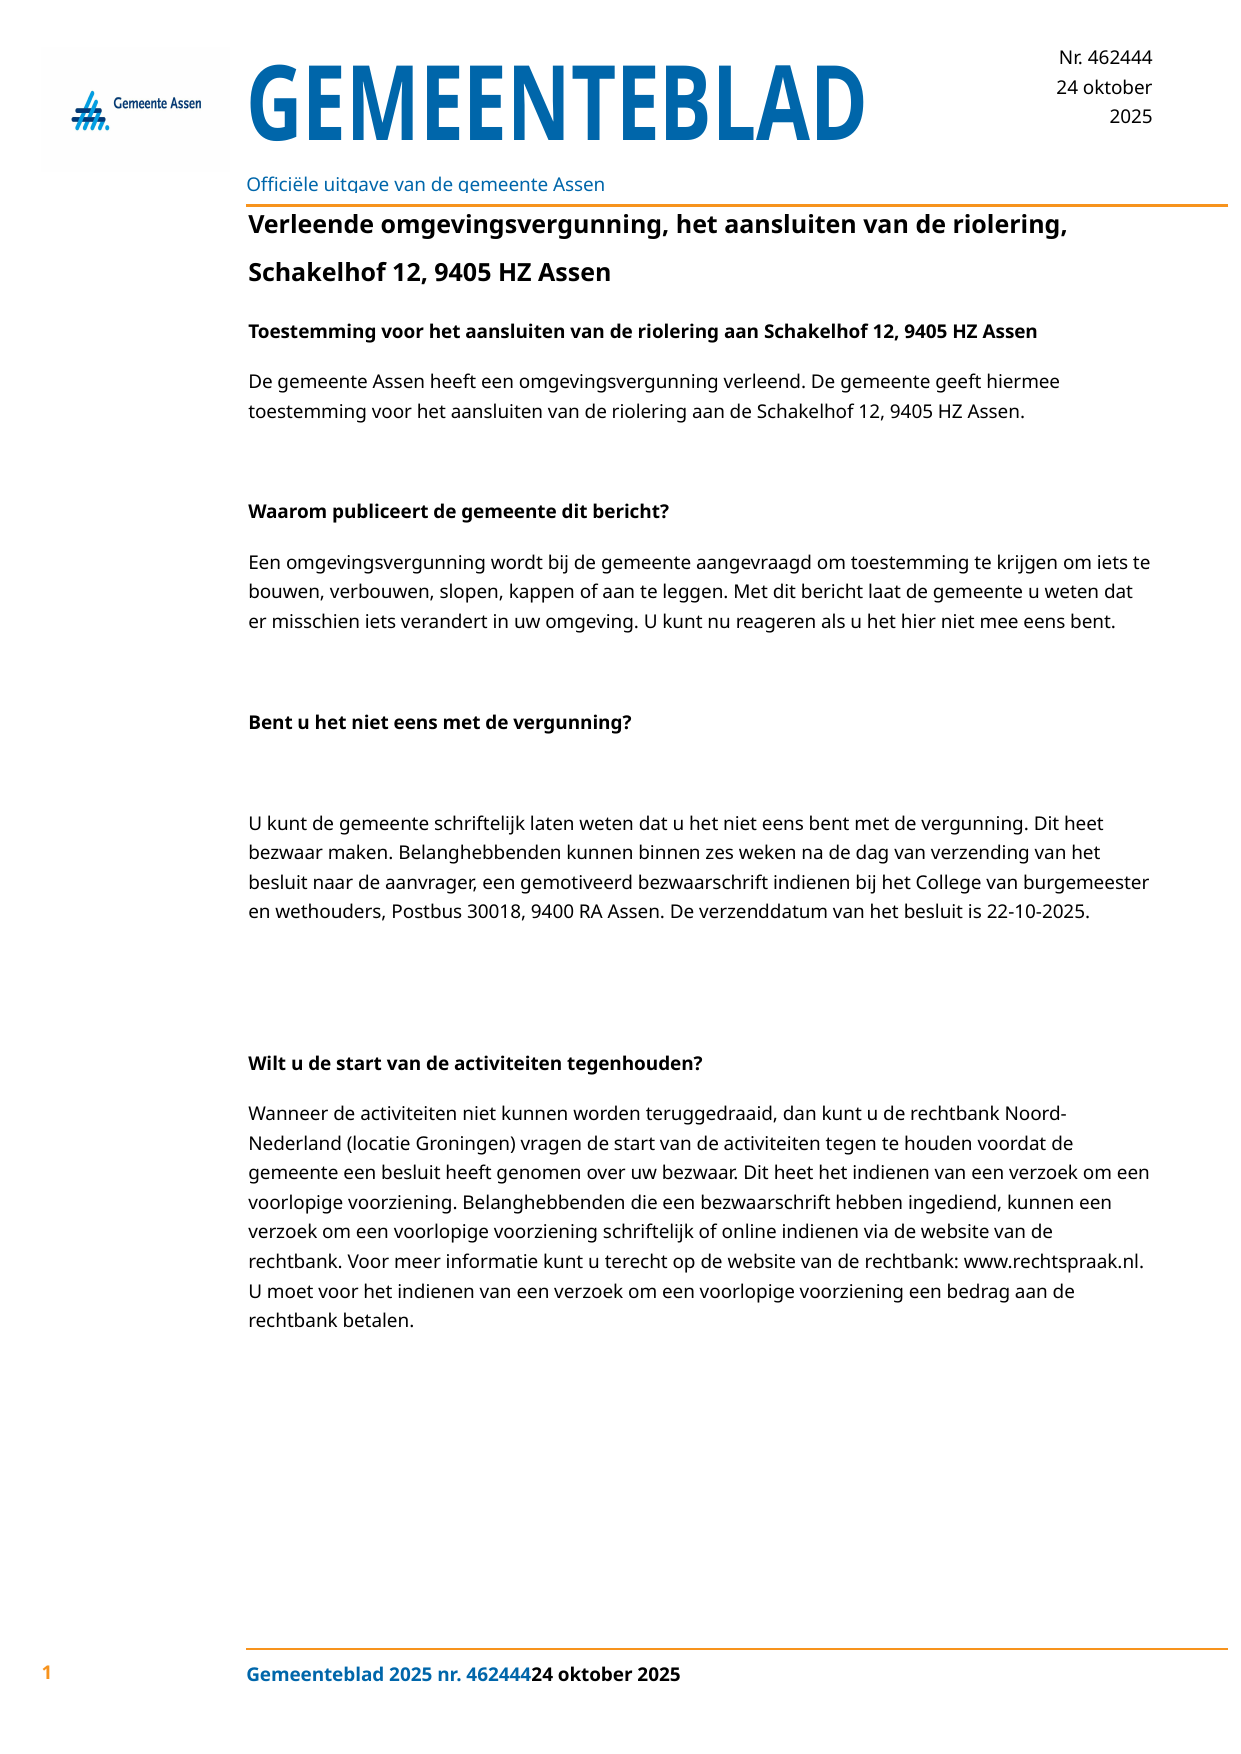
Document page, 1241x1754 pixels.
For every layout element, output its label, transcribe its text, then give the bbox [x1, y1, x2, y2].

text Bent u het niet eens met de vergunning? [248, 709, 1152, 735]
text Wanneer de activiteiten niet kunnen worden teruggedraaid, dan kunt u de rechtbank Noord-Nederland (locatie Groningen) vragen de start van de activiteiten tegen te houden voordat de gemeente een besluit heeft genomen over uw bezwaar. Dit heet het indienen van een verzoek om een voorlopige voorziening. Belanghebbenden die een bezwaarschrift hebben ingediend, kunnen een verzoek om een voorlopige voorziening schriftelijk of online indienen via de website van de rechtbank. Voor meer informatie kunt u terecht op de website van de rechtbank: www.rechtspraak.nl. U moet voor het indienen van een verzoek om een voorlopige voorziening een bedrag aan de rechtbank betalen. [248, 1100, 1152, 1333]
text De gemeente Assen heeft een omgevingsvergunning verleend. De gemeente geeft hiermee toestemming voor het aansluiten van de riolering aan de Schakelhof 12, 9405 HZ Assen. [248, 368, 1152, 424]
text U kunt de gemeente schriftelijk laten weten dat u het niet eens bent met de vergunning. Dit heet bezwaar maken. Belanghebbenden kunnen binnen zes weken na de dag van verzending van het besluit naar de aanvrager, een gemotiveerd bezwaarschrift indienen bij het College van burgemeester en wethouders, Postbus 30018, 9400 RA Assen. De verzenddatum van het besluit is 22-10-2025. [248, 810, 1152, 924]
text Verleende omgevingsvergunning, het aansluiten van de riolering, Schakelhof 12, 9405 HZ Assen [248, 207, 1152, 288]
text Wilt u de start van de activiteiten tegenhouden? [248, 1050, 1152, 1076]
picture [41, 47, 231, 172]
text Waarom publiceert de gemeente dit bericht? [248, 499, 1152, 524]
text Toestemming voor het aansluiten van de riolering aan Schakelhof 12, 9405 HZ Assen [248, 318, 1152, 344]
text Een omgevingsvergunning wordt bij de gemeente aangevraagd om toestemming te krijgen om iets te bouwen, verbouwen, slopen, kappen of aan te leggen. Met dit bericht laat de gemeente u weten dat er misschien iets verandert in uw omgeving. U kunt nu reageren als u het hier niet mee eens bent. [248, 549, 1152, 634]
